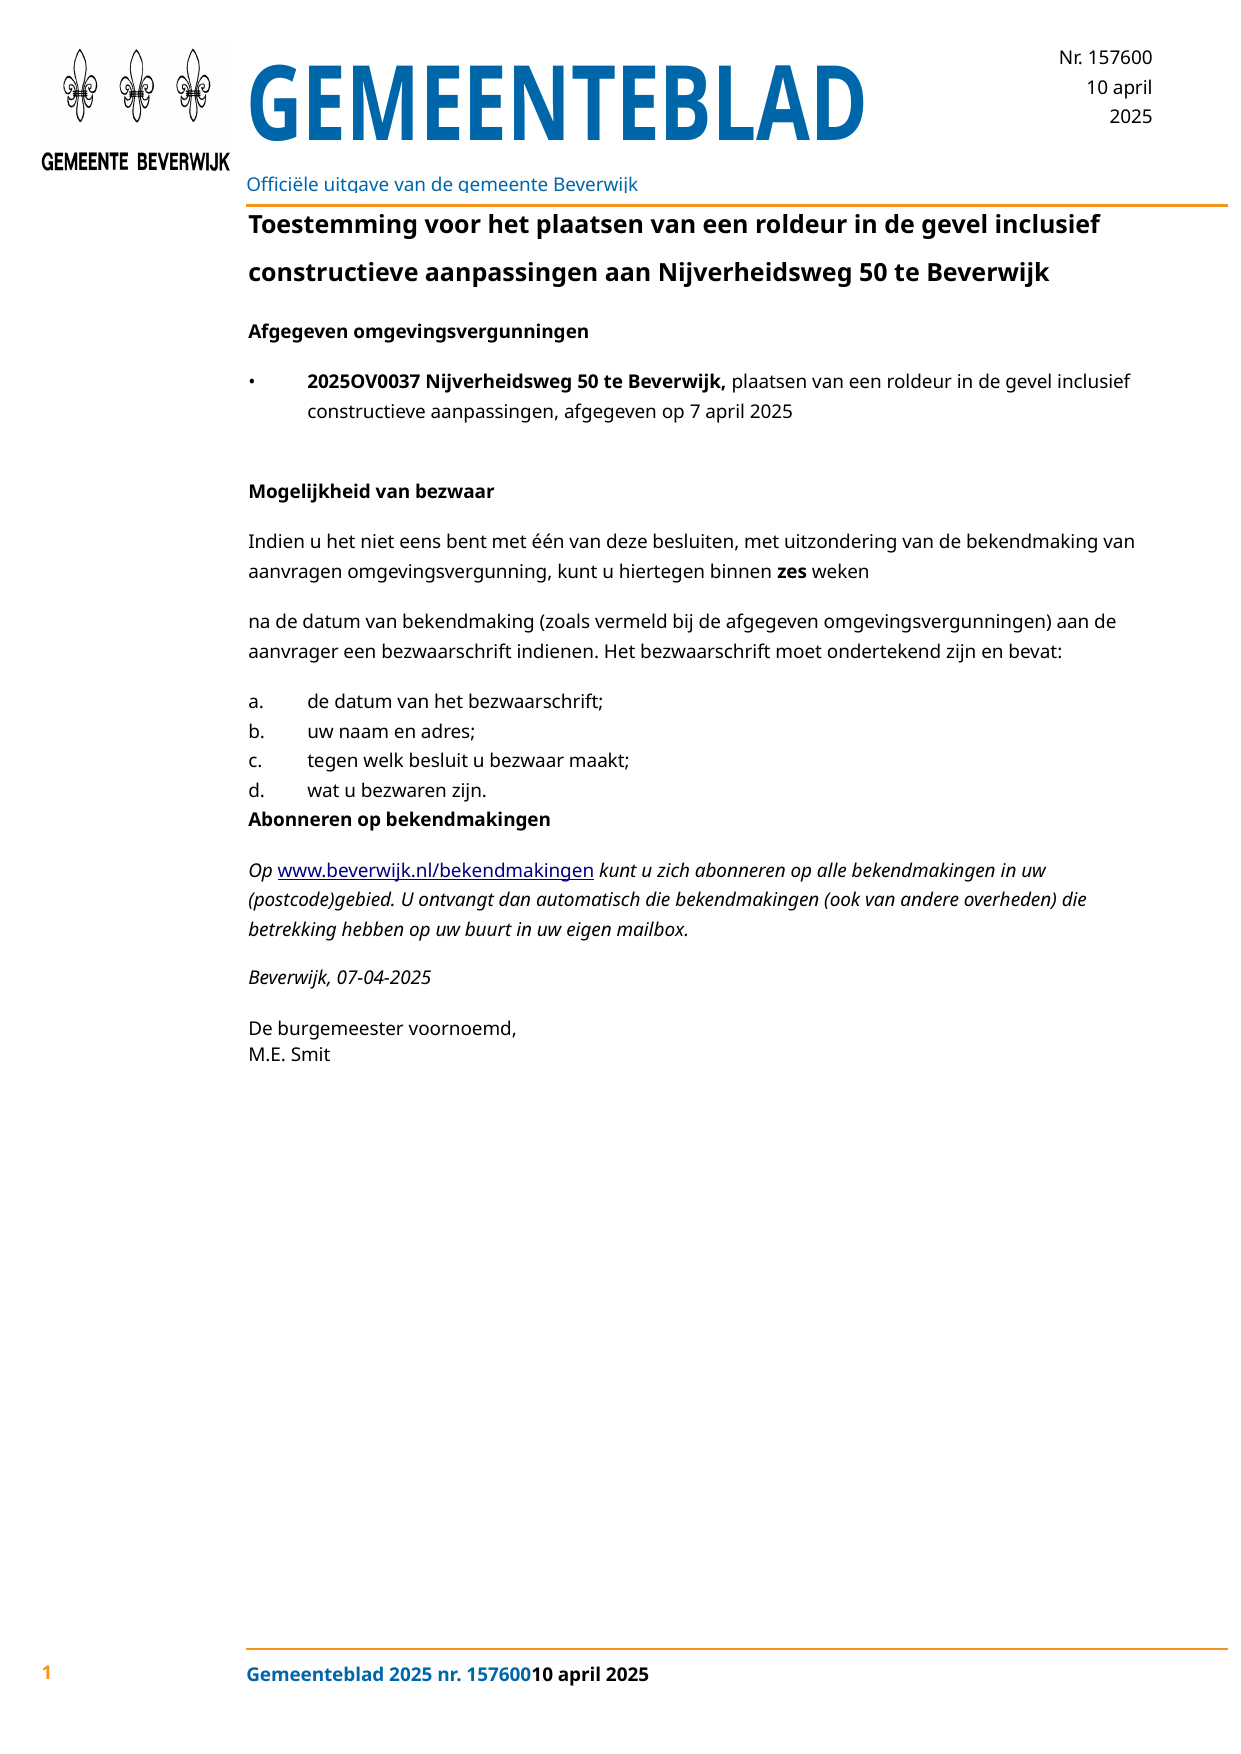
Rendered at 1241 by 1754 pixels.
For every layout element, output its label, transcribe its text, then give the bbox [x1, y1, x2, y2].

text Toestemming voor het plaatsen van een roldeur in de gevel inclusief constructieve aanpassingen aan Nijverheidsweg 50 te Beverwijk [248, 207, 1152, 288]
list wat u bezwaren zijn. [248, 777, 1152, 803]
list tegen welk besluit u bezwaar maakt; [248, 747, 1152, 773]
text na de datum van bekendmaking (zoals vermeld bij de afgegeven omgevingsvergunningen) aan de aanvrager een bezwaarschrift indienen. Het bezwaarschrift moet ondertekend zijn en bevat: [248, 608, 1152, 664]
text De burgemeester voornoemd, [248, 1016, 1152, 1041]
list uw naam en adres; [248, 718, 1152, 744]
text Beverwijk, 07-04-2025 [248, 964, 1152, 990]
text M.E. Smit [248, 1041, 1152, 1067]
text Abonneren op bekendmakingen [248, 807, 1152, 832]
list 2025OV0037 Nijverheidsweg 50 te Beverwijk, plaatsen van een roldeur in de gevel inclusief constructieve aanpassingen, afgegeven op 7 april 2025 [248, 368, 1152, 424]
text Indien u het niet eens bent met één van deze besluiten, met uitzondering van de bekendmaking van aanvragen omgevingsvergunning, kunt u hiertegen binnen zes weken [248, 528, 1152, 584]
list de datum van het bezwaarschrift; [248, 688, 1152, 714]
picture [41, 47, 231, 172]
text Afgegeven omgevingsvergunningen [248, 318, 1152, 344]
text Mogelijkheid van bezwaar [248, 478, 1152, 504]
text Op www.beverwijk.nl/bekendmakingen kunt u zich abonneren op alle bekendmakingen in uw (postcode)gebied. U ontvangt dan automatisch die bekendmakingen (ook van andere overheden) die betrekking hebben op uw buurt in uw eigen mailbox. [248, 857, 1152, 942]
